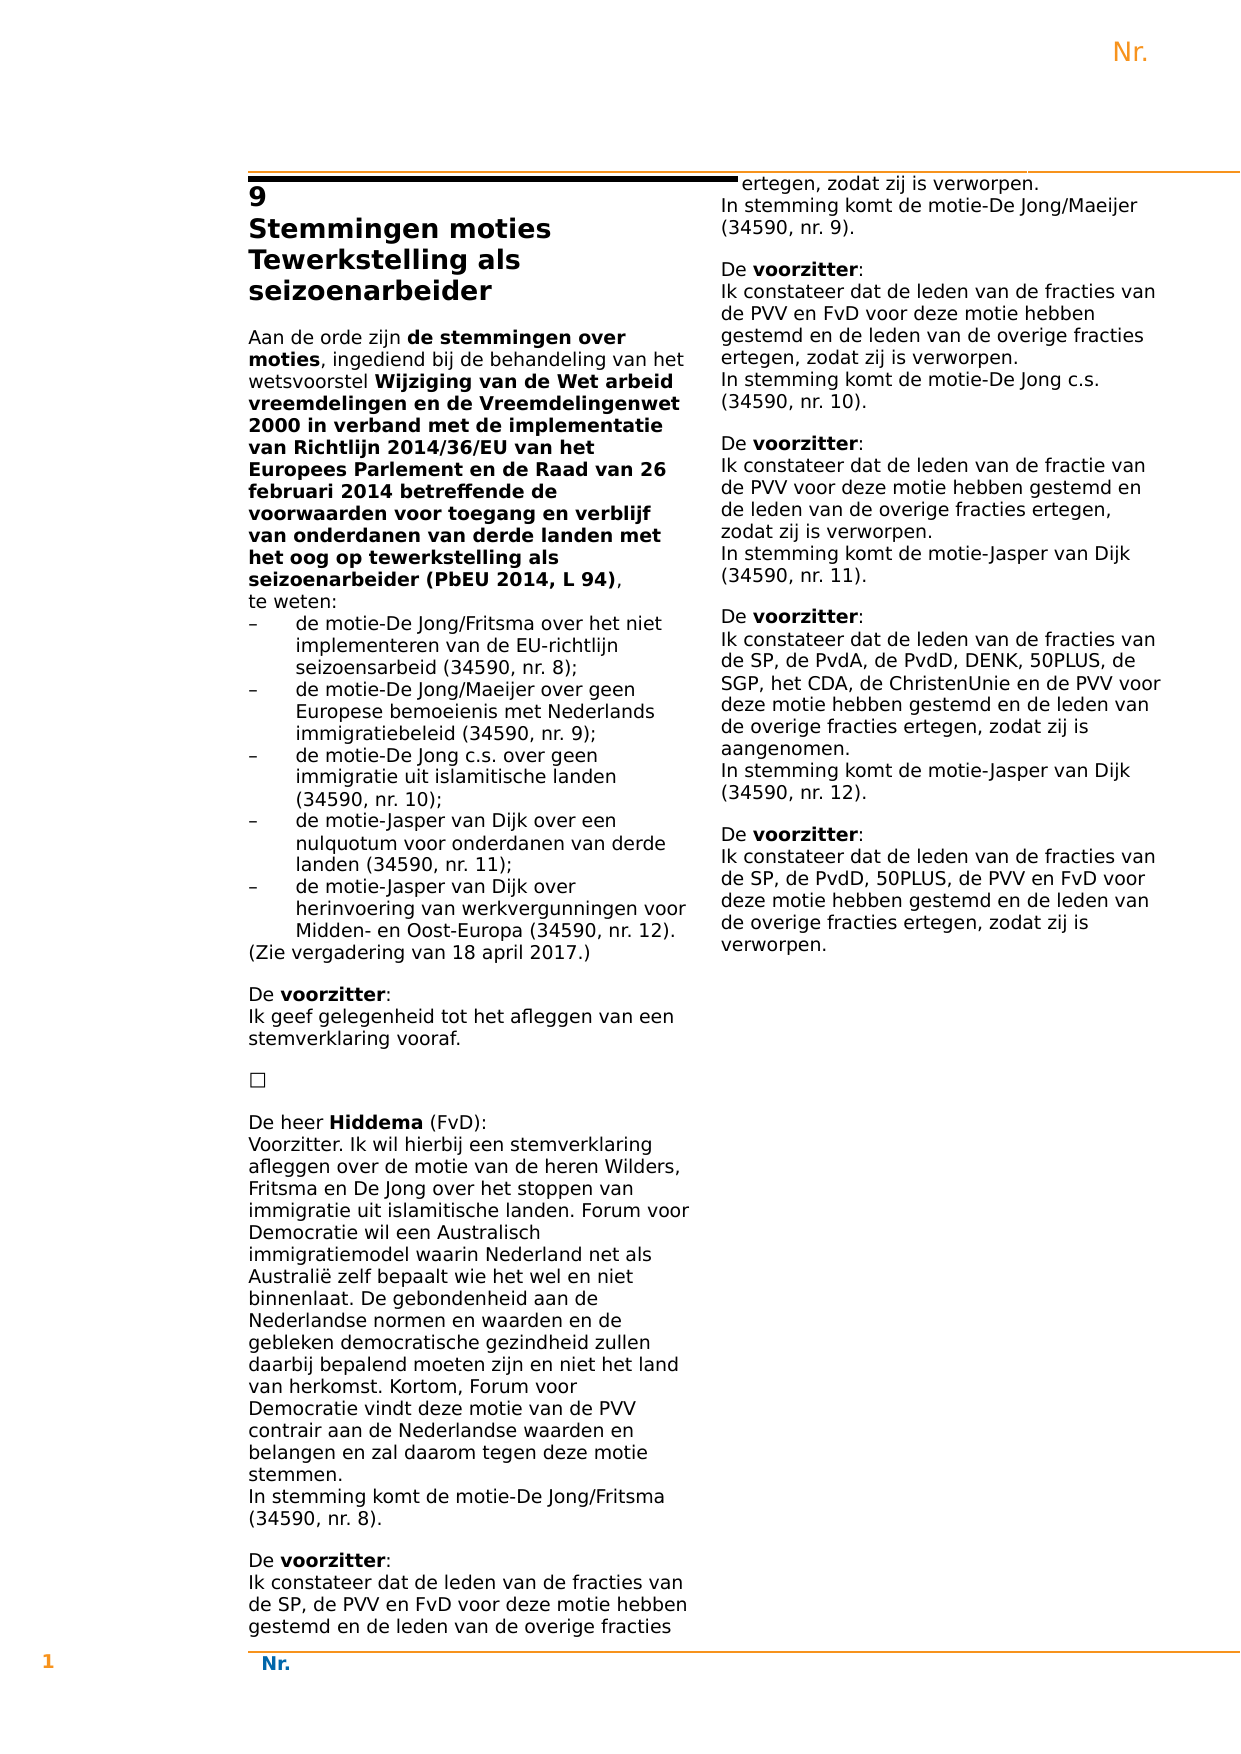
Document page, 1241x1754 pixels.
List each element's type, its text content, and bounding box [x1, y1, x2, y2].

text Aan de orde zijn de stemmingen over moties, ingediend bij de behandeling van het wetsvoorstel Wijziging van de Wet arbeid vreemdelingen en de Vreemdelingenwet 2000 in verband met de implementatie van Richtlijn 2014/36/EU van het Europees Parlement en de Raad van 26 februari 2014 betreffende de voorwaarden voor toegang en verblijf van onderdanen van derde landen met het oog op tewerkstelling als seizoenarbeider (PbEU 2014, L 94), [248, 327, 691, 591]
text Voorzitter. Ik wil hierbij een stemverklaring afleggen over de motie van de heren Wilders, Fritsma en De Jong over het stoppen van immigratie uit islamitische landen. Forum voor Democratie wil een Australisch immigratiemodel waarin Nederland net als Australië zelf bepaalt wie het wel en niet binnenlaat. De gebondenheid aan de Nederlandse normen en waarden en de gebleken democratische gezindheid zullen daarbij bepalend moeten zijn en niet het land van herkomst. Kortom, Forum voor Democratie vindt deze motie van de PVV contrair aan de Nederlandse waarden en belangen en zal daarom tegen deze motie stemmen. [248, 1134, 691, 1486]
text In stemming komt de motie-De Jong/Fritsma (34590, nr. 8). [248, 1486, 691, 1530]
text In stemming komt de motie-Jasper van Dijk (34590, nr. 12). [721, 760, 1163, 804]
list de motie-Jasper van Dijk over herinvoering van werkvergunningen voor Midden- en Oost-Europa (34590, nr. 12). [248, 876, 691, 942]
text De voorzitter: [248, 1550, 691, 1572]
text (Zie vergadering van 18 april 2017.) [248, 942, 691, 964]
text Ik constateer dat de leden van de fracties van de PVV en FvD voor deze motie hebben gestemd en de leden van de overige fracties ertegen, zodat zij is verworpen. [721, 281, 1163, 369]
text De voorzitter: [721, 433, 1163, 454]
text De voorzitter: [248, 984, 691, 1006]
title 9 Stemmingen moties Tewerkstelling als seizoenarbeider [248, 182, 691, 307]
text ⬜ [248, 1070, 691, 1092]
text De voorzitter: [721, 259, 1163, 281]
text Ik geef gelegenheid tot het afleggen van een stemverklaring vooraf. [248, 1006, 691, 1050]
text De voorzitter: [721, 606, 1163, 628]
list de motie-Jasper van Dijk over een nulquotum voor onderdanen van derde landen (34590, nr. 11); [248, 810, 691, 876]
text Ik constateer dat de leden van de fracties van de SP, de PvdA, de PvdD, DENK, 50PLUS, de SGP, het CDA, de ChristenUnie en de PVV voor deze motie hebben gestemd en de leden van de overige fracties ertegen, zodat zij is aangenomen. [721, 628, 1163, 760]
text Ik constateer dat de leden van de fracties van de SP, de PVV en FvD voor deze motie hebben gestemd en de leden van de overige fracties [248, 1572, 691, 1638]
text De voorzitter: [721, 824, 1163, 846]
text ertegen, zodat zij is verworpen. [721, 173, 1163, 195]
list de motie-De Jong/Maeijer over geen Europese bemoeienis met Nederlands immigratiebeleid (34590, nr. 9); [248, 678, 691, 744]
list de motie-De Jong/Fritsma over het niet implementeren van de EU-richtlijn seizoensarbeid (34590, nr. 8); [248, 613, 691, 678]
list de motie-De Jong c.s. over geen immigratie uit islamitische landen (34590, nr. 10); [248, 744, 691, 810]
text De heer Hiddema (FvD): [248, 1112, 691, 1134]
text In stemming komt de motie-De Jong c.s. (34590, nr. 10). [721, 369, 1163, 413]
text Ik constateer dat de leden van de fractie van de PVV voor deze motie hebben gestemd en de leden van de overige fracties ertegen, zodat zij is verworpen. [721, 454, 1163, 542]
text In stemming komt de motie-De Jong/Maeijer (34590, nr. 9). [721, 195, 1163, 239]
text In stemming komt de motie-Jasper van Dijk (34590, nr. 11). [721, 542, 1163, 586]
text Ik constateer dat de leden van de fracties van de SP, de PvdD, 50PLUS, de PVV en FvD voor deze motie hebben gestemd en de leden van de overige fracties ertegen, zodat zij is verworpen. [721, 846, 1163, 956]
text te weten: [248, 591, 691, 613]
